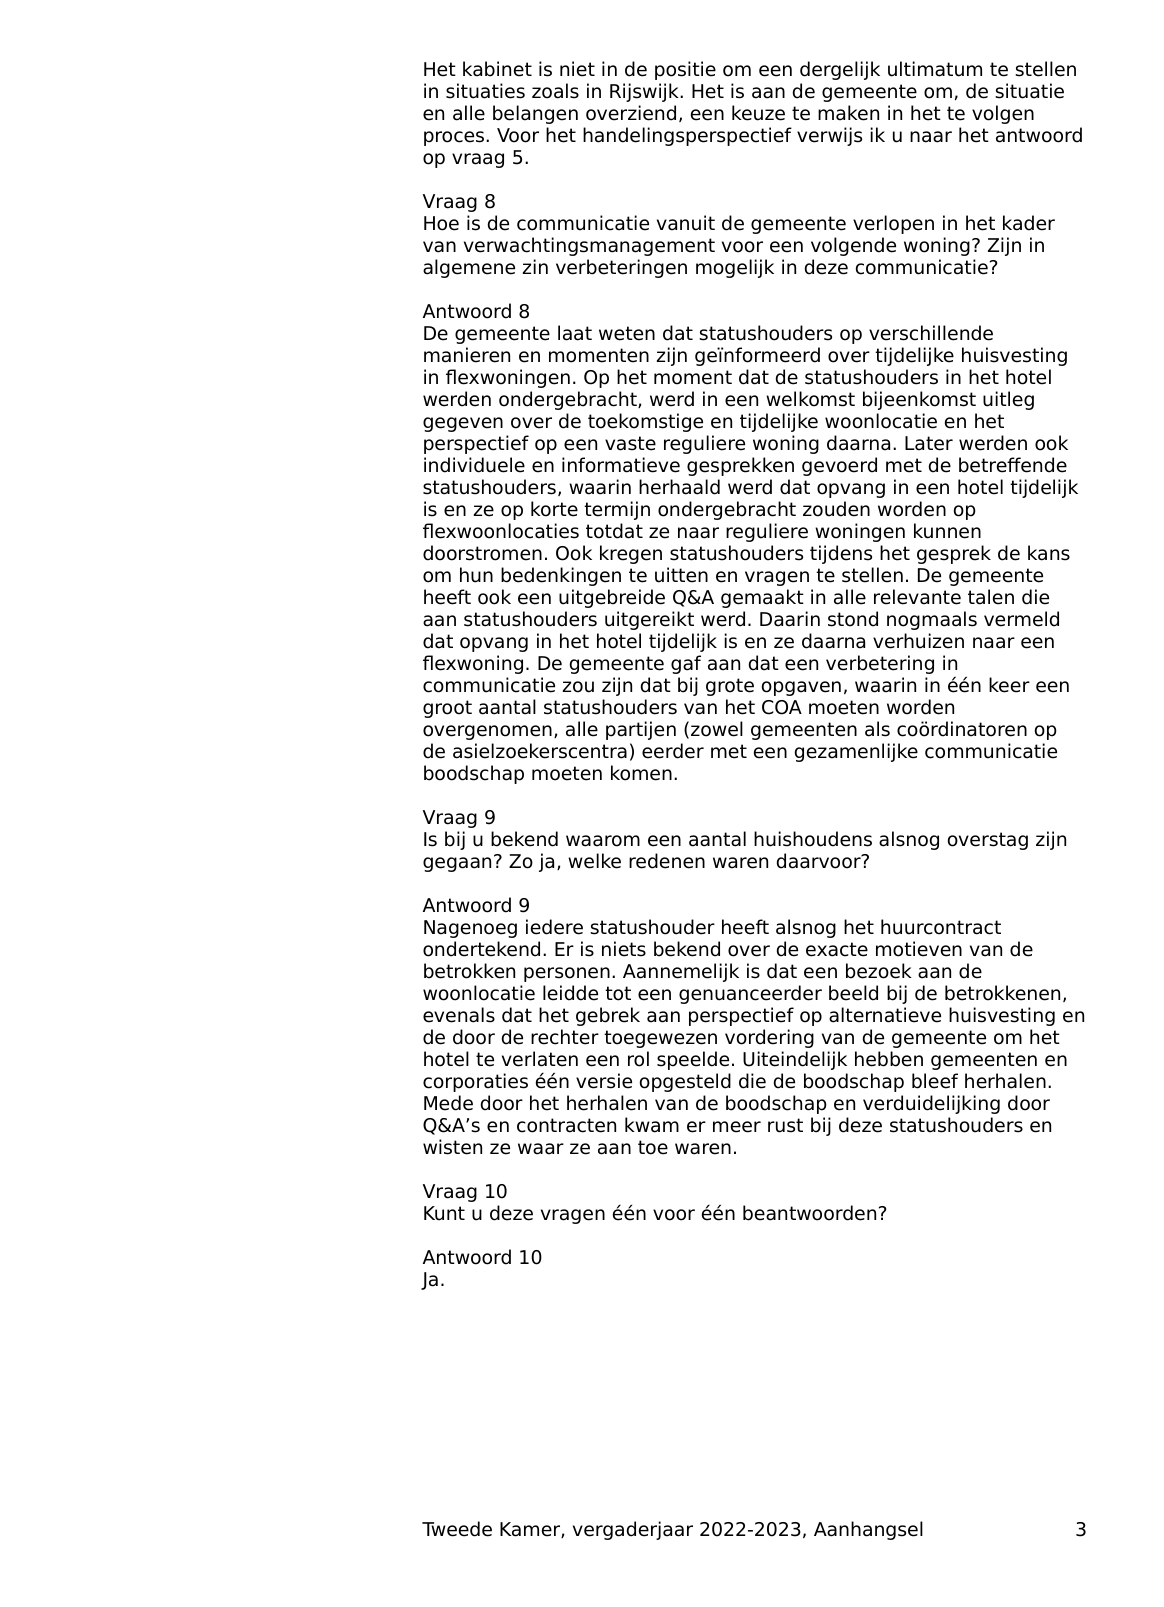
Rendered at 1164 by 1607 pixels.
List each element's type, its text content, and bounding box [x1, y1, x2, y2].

text De gemeente laat weten dat statushouders op verschillende manieren en momenten zijn geïnformeerd over tijdelijke huisvesting in flexwoningen. Op het moment dat de statushouders in het hotel werden ondergebracht, werd in een welkomst bijeenkomst uitleg gegeven over de toekomstige en tijdelijke woonlocatie en het perspectief op een vaste reguliere woning daarna. Later werden ook individuele en informatieve gesprekken gevoerd met de betreffende statushouders, waarin herhaald werd dat opvang in een hotel tijdelijk is en ze op korte termijn ondergebracht zouden worden op flexwoonlocaties totdat ze naar reguliere woningen kunnen doorstromen. Ook kregen statushouders tijdens het gesprek de kans om hun bedenkingen te uitten en vragen te stellen. De gemeente heeft ook een uitgebreide Q&A gemaakt in alle relevante talen die aan statushouders uitgereikt werd. Daarin stond nogmaals vermeld dat opvang in het hotel tijdelijk is en ze daarna verhuizen naar een flexwoning. De gemeente gaf aan dat een verbetering in communicatie zou zijn dat bij grote opgaven, waarin in één keer een groot aantal statushouders van het COA moeten worden overgenomen, alle partijen (zowel gemeenten als coördinatoren op de asielzoekerscentra) eerder met een gezamenlijke communicatie boodschap moeten komen. [422, 323, 1087, 785]
text Is bij u bekend waarom een aantal huishoudens alsnog overstag zijn gegaan? Zo ja, welke redenen waren daarvoor? [422, 829, 1087, 873]
text Antwoord 8 [422, 301, 1087, 323]
text Nagenoeg iedere statushouder heeft alsnog het huurcontract ondertekend. Er is niets bekend over de exacte motieven van de betrokken personen. Aannemelijk is dat een bezoek aan de woonlocatie leidde tot een genuanceerder beeld bij de betrokkenen, evenals dat het gebrek aan perspectief op alternatieve huisvesting en de door de rechter toegewezen vordering van de gemeente om het hotel te verlaten een rol speelde. Uiteindelijk hebben gemeenten en corporaties één versie opgesteld die de boodschap bleef herhalen. Mede door het herhalen van de boodschap en verduidelijking door Q&A’s en contracten kwam er meer rust bij deze statushouders en wisten ze waar ze aan toe waren. [422, 917, 1087, 1159]
text Antwoord 9 [422, 895, 1087, 917]
text Vraag 8 [422, 191, 1087, 213]
text Ja. [422, 1269, 1087, 1291]
text Het kabinet is niet in de positie om een dergelijk ultimatum te stellen in situaties zoals in Rijswijk. Het is aan de gemeente om, de situatie en alle belangen overziend, een keuze te maken in het te volgen proces. Voor het handelingsperspectief verwijs ik u naar het antwoord op vraag 5. [422, 59, 1087, 169]
text Hoe is de communicatie vanuit de gemeente verlopen in het kader van verwachtingsmanagement voor een volgende woning? Zijn in algemene zin verbeteringen mogelijk in deze communicatie? [422, 213, 1087, 279]
text Kunt u deze vragen één voor één beantwoorden? [422, 1203, 1087, 1225]
text Vraag 10 [422, 1181, 1087, 1203]
text Antwoord 10 [422, 1247, 1087, 1269]
text Vraag 9 [422, 807, 1087, 829]
